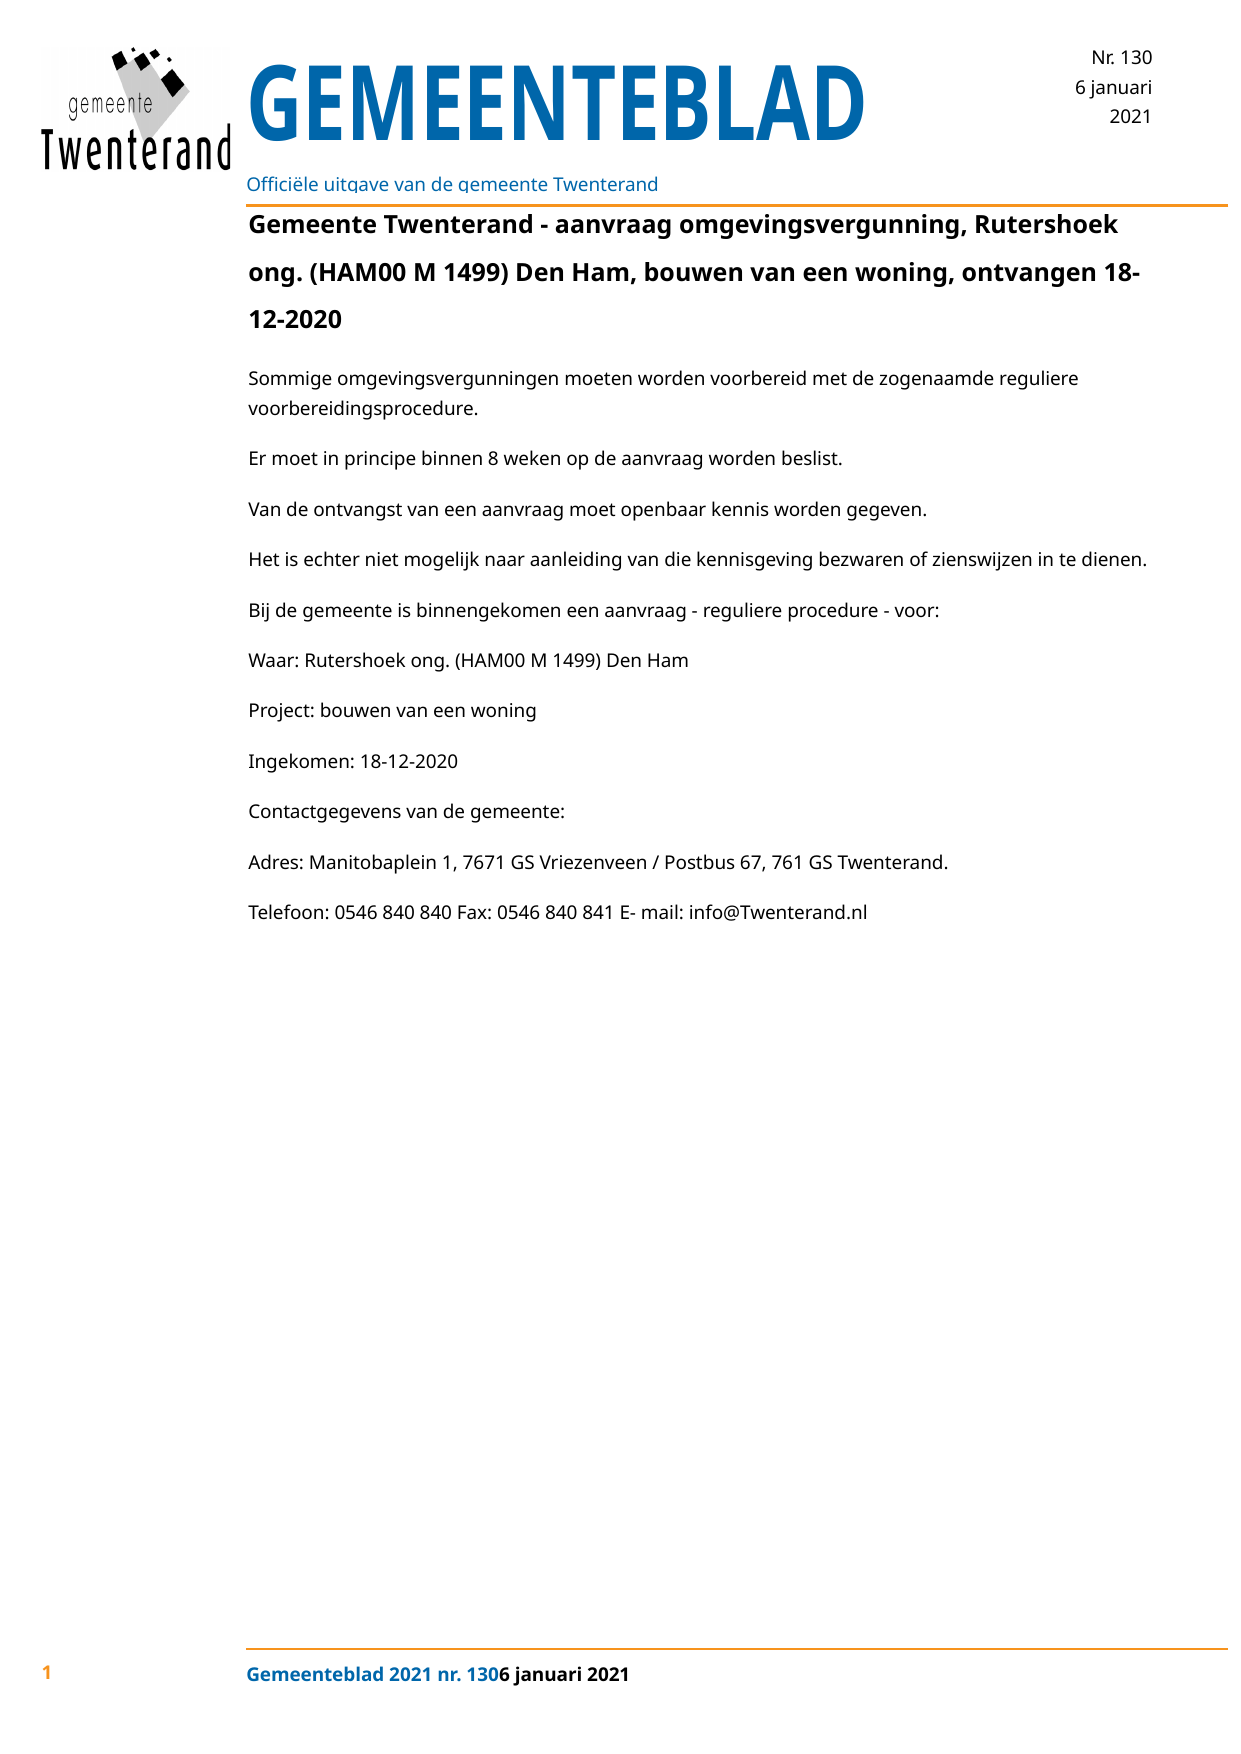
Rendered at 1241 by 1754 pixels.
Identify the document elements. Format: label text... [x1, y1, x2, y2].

text Het is echter niet mogelijk naar aanleiding van die kennisgeving bezwaren of zienswijzen in te dienen. [248, 546, 1152, 572]
text Gemeente Twenterand - aanvraag omgevingsvergunning, Rutershoek ong. (HAM00 M 1499) Den Ham, bouwen van een woning, ontvangen 18-12-2020 [248, 207, 1152, 336]
text Van de ontvangst van een aanvraag moet openbaar kennis worden gegeven. [248, 496, 1152, 522]
picture [41, 47, 231, 172]
text Adres: Manitobaplein 1, 7671 GS Vriezenveen / Postbus 67, 761 GS Twenterand. [248, 849, 1152, 874]
text Sommige omgevingsvergunningen moeten worden voorbereid met de zogenaamde reguliere voorbereidingsprocedure. [248, 366, 1152, 421]
text Project: bouwen van een woning [248, 698, 1152, 723]
text Contactgegevens van de gemeente: [248, 798, 1152, 824]
text Waar: Rutershoek ong. (HAM00 M 1499) Den Ham [248, 647, 1152, 673]
text Telefoon: 0546 840 840 Fax: 0546 840 841 E- mail: info@Twenterand.nl [248, 899, 1152, 925]
text Ingekomen: 18-12-2020 [248, 748, 1152, 774]
text Er moet in principe binnen 8 weken op de aanvraag worden beslist. [248, 446, 1152, 471]
text Bij de gemeente is binnengekomen een aanvraag - reguliere procedure - voor: [248, 597, 1152, 622]
